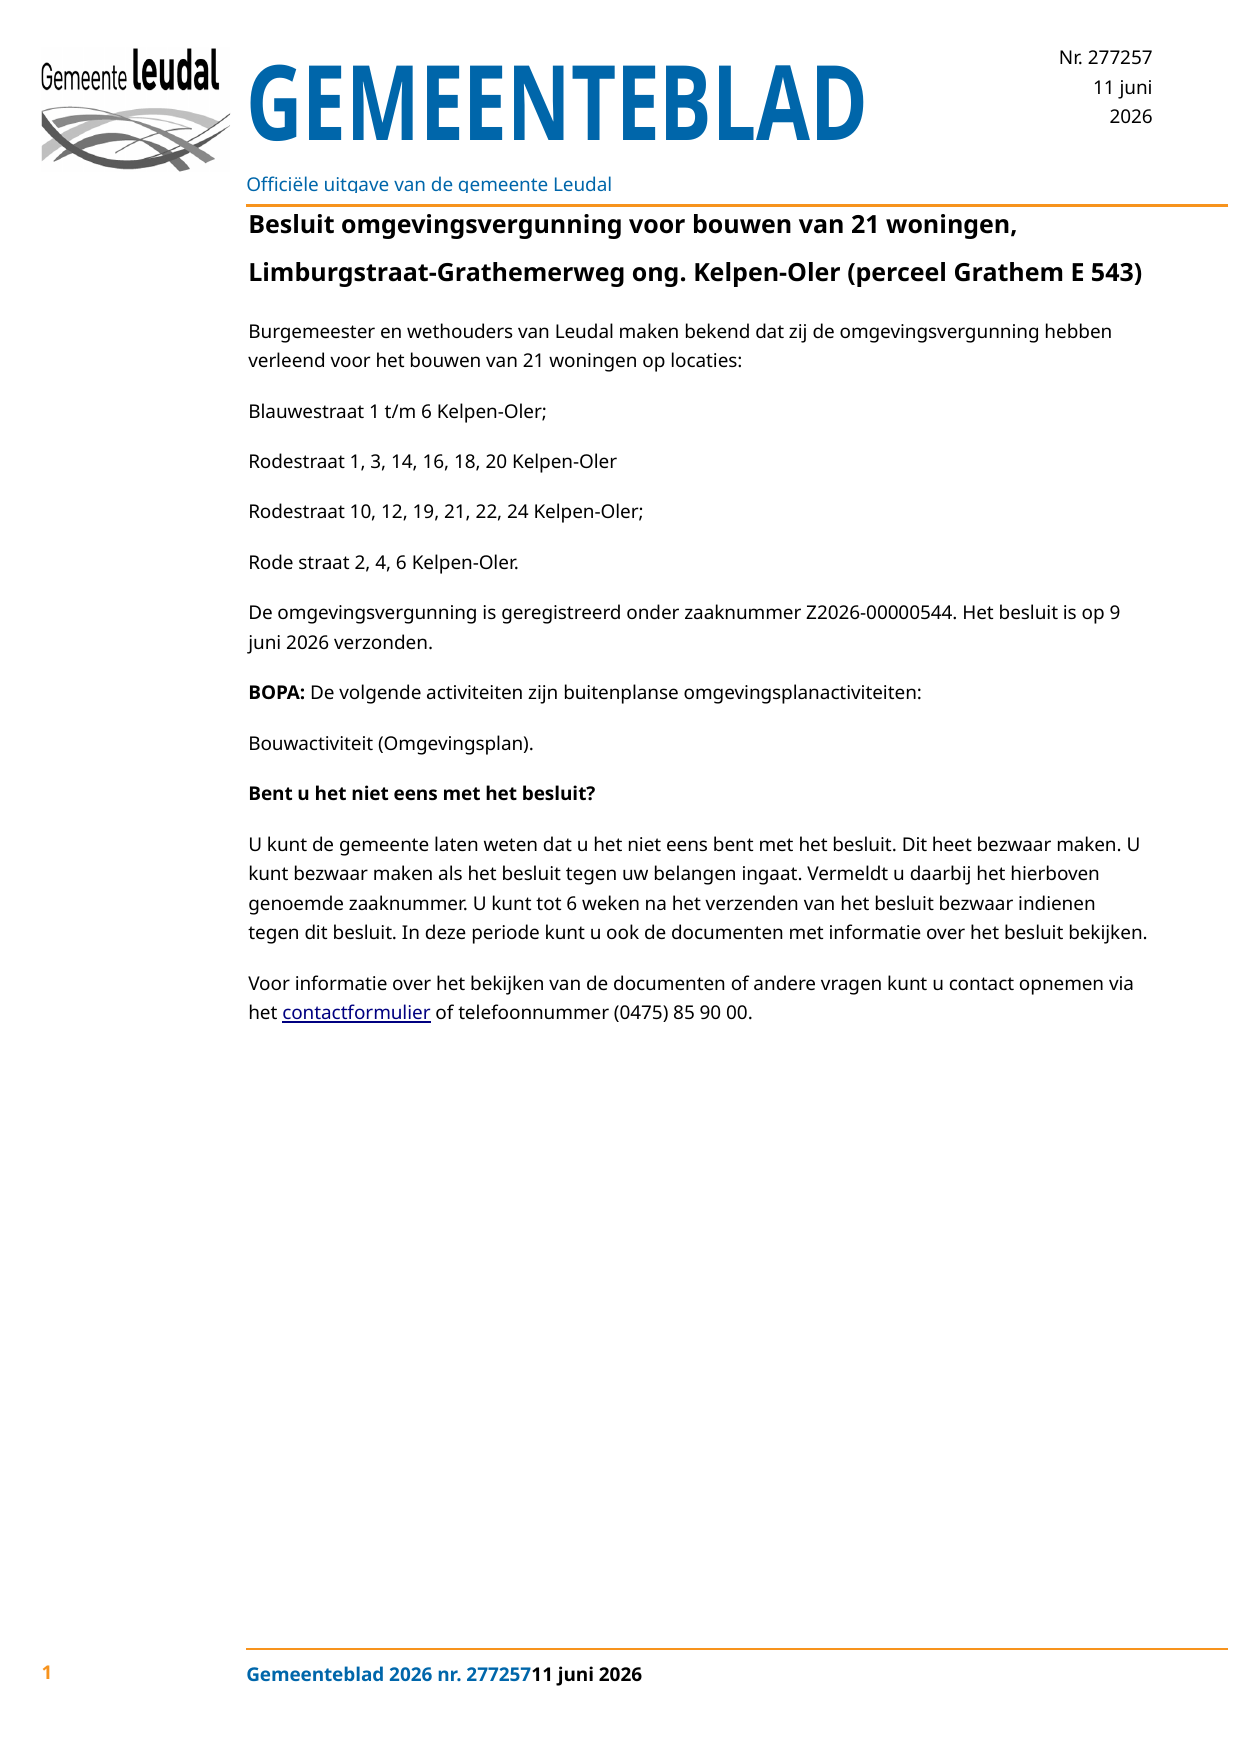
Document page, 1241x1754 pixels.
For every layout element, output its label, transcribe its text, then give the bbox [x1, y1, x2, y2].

text De omgevingsvergunning is geregistreerd onder zaaknummer Z2026-00000544. Het besluit is op 9 juni 2026 verzonden. [248, 599, 1152, 655]
text Bent u het niet eens met het besluit? [248, 780, 1152, 806]
text U kunt de gemeente laten weten dat u het niet eens bent met het besluit. Dit heet bezwaar maken. U kunt bezwaar maken als het besluit tegen uw belangen ingaat. Vermeldt u daarbij het hierboven genoemde zaaknummer. U kunt tot 6 weken na het verzenden van het besluit bezwaar indienen tegen dit besluit. In deze periode kunt u ook de documenten met informatie over het besluit bekijken. [248, 831, 1152, 945]
text Besluit omgevingsvergunning voor bouwen van 21 woningen, Limburgstraat-Grathemerweg ong. Kelpen-Oler (perceel Grathem E 543) [248, 207, 1152, 288]
text Rodestraat 10, 12, 19, 21, 22, 24 Kelpen-Oler; [248, 499, 1152, 524]
text Voor informatie over het bekijken van de documenten of andere vragen kunt u contact opnemen via het contactformulier of telefoonnummer (0475) 85 90 00. [248, 970, 1152, 1025]
text Bouwactiviteit (Omgevingsplan). [248, 730, 1152, 756]
picture [41, 47, 231, 172]
text BOPA: De volgende activiteiten zijn buitenplanse omgevingsplanactiviteiten: [248, 679, 1152, 705]
text Blauwestraat 1 t/m 6 Kelpen-Oler; [248, 398, 1152, 424]
text Rodestraat 1, 3, 14, 16, 18, 20 Kelpen-Oler [248, 448, 1152, 474]
text Rode straat 2, 4, 6 Kelpen-Oler. [248, 549, 1152, 575]
text Burgemeester en wethouders van Leudal maken bekend dat zij de omgevingsvergunning hebben verleend voor het bouwen van 21 woningen op locaties: [248, 318, 1152, 373]
